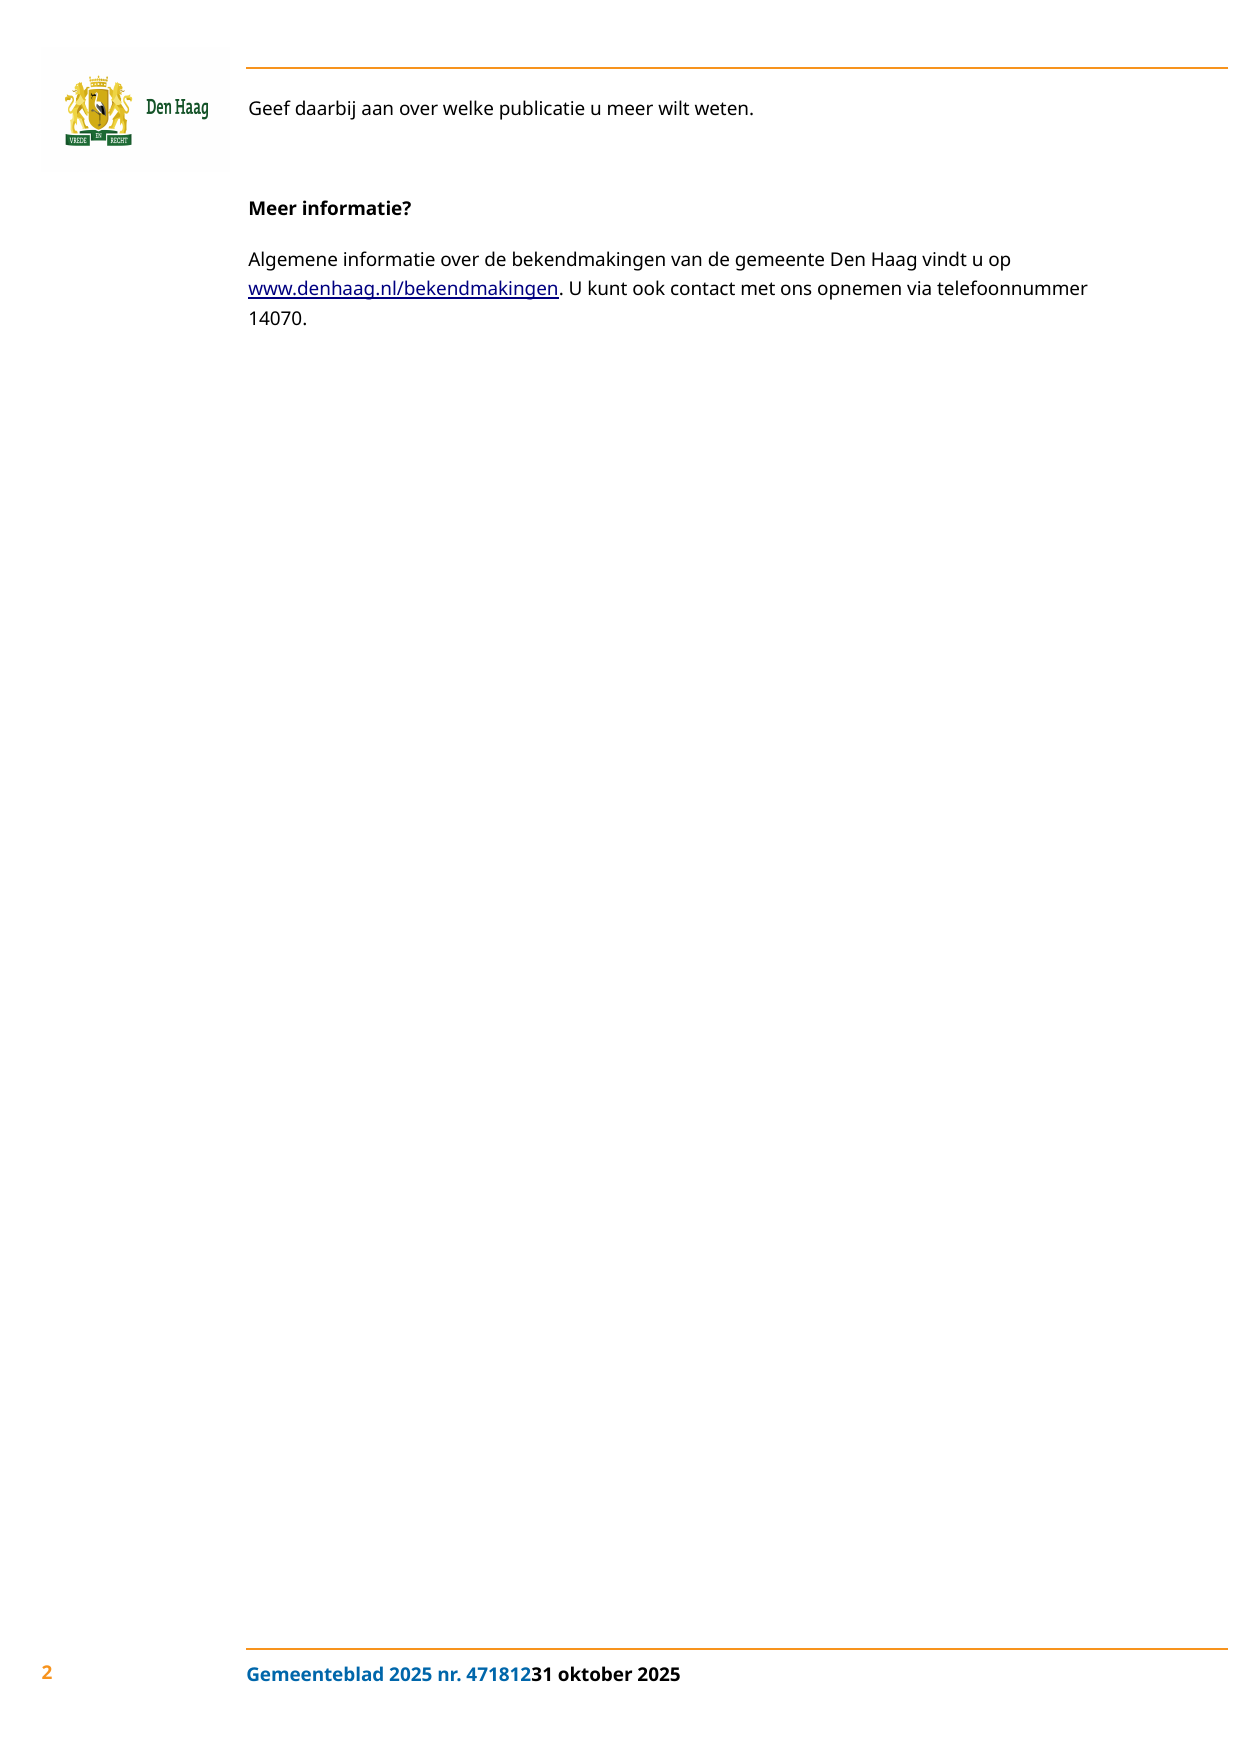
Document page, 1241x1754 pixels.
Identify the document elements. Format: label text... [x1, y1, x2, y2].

text Meer informatie? [248, 196, 1152, 221]
text Algemene informatie over de bekendmakingen van de gemeente Den Haag vindt u op www.denhaag.nl/bekendmakingen. U kunt ook contact met ons opnemen via telefoonnummer 14070. [248, 246, 1152, 331]
text Geef daarbij aan over welke publicatie u meer wilt weten. [248, 95, 1152, 121]
picture [41, 47, 231, 172]
